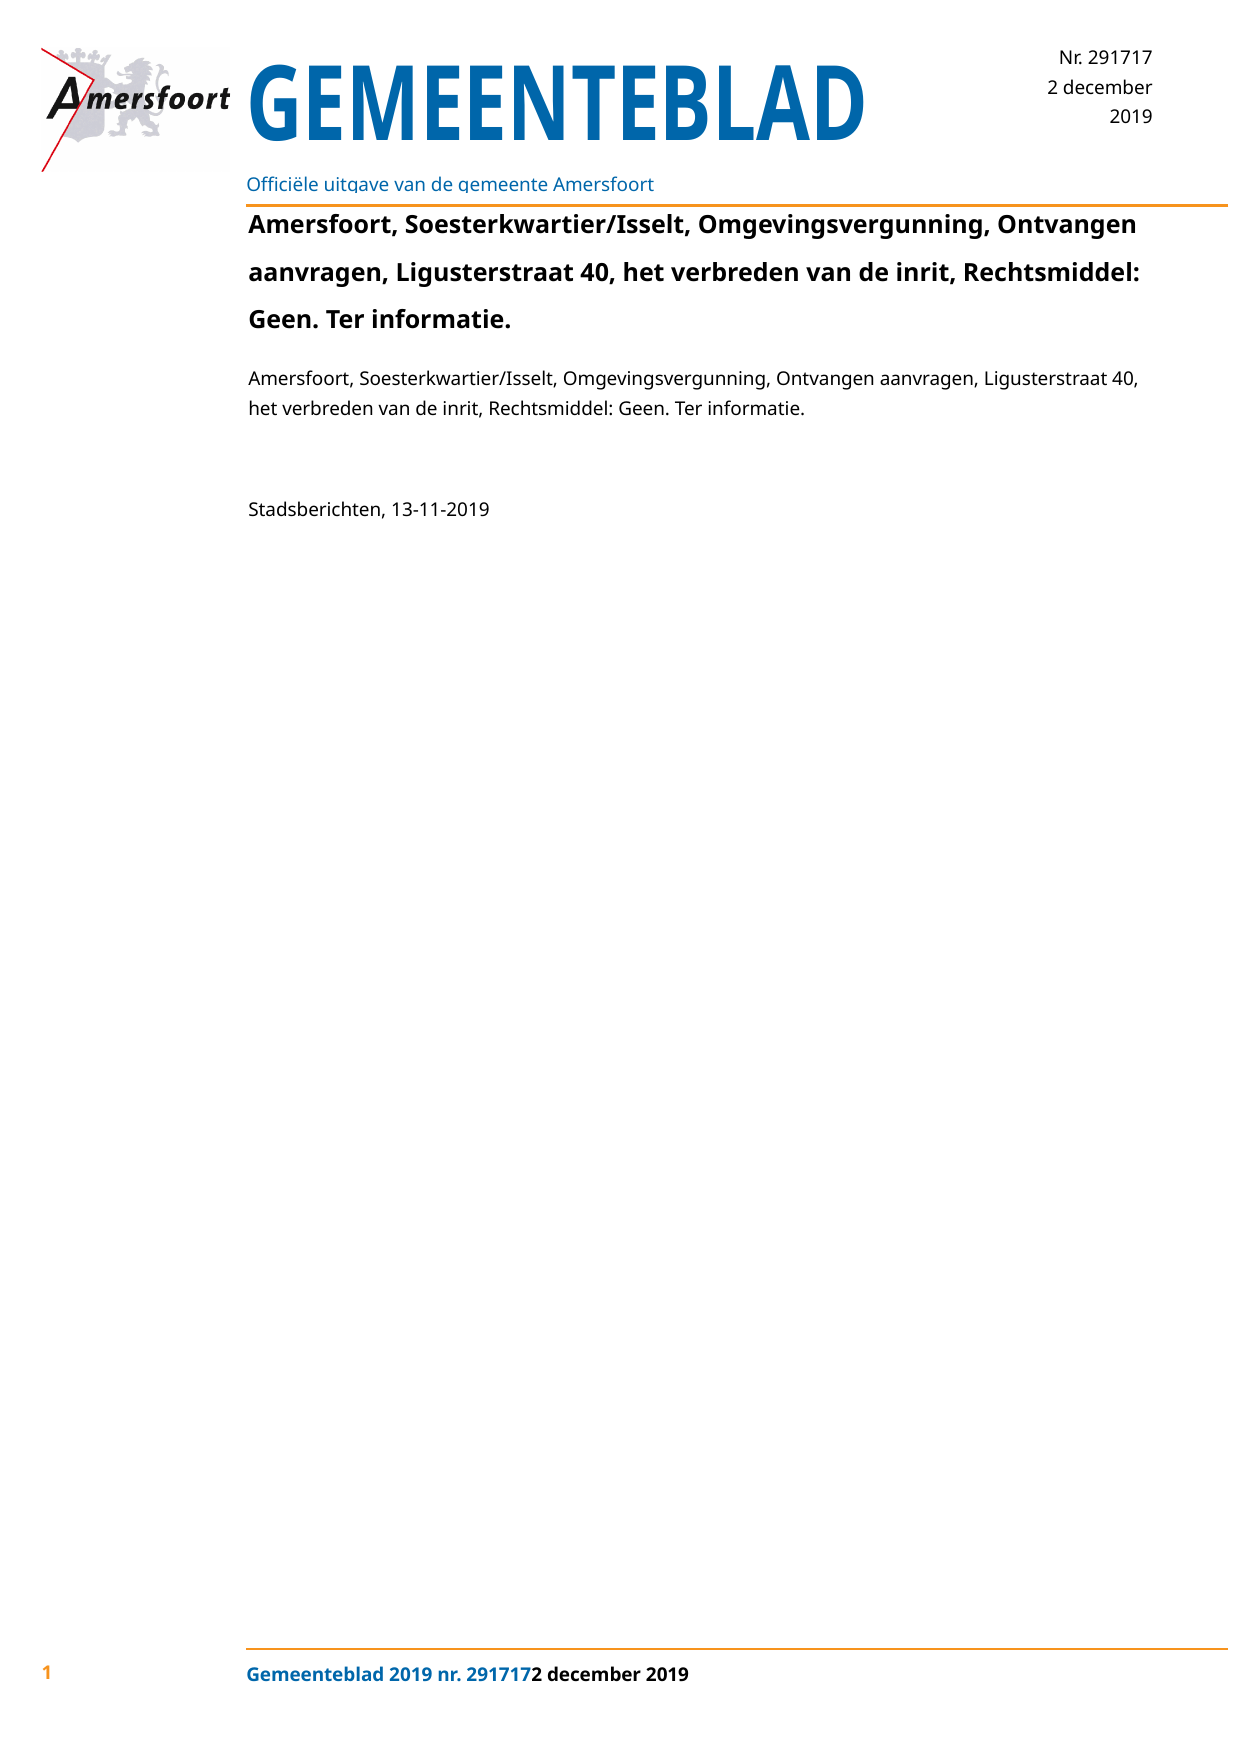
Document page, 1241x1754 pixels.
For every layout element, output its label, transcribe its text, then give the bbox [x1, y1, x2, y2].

text Amersfoort, Soesterkwartier/Isselt, Omgevingsvergunning, Ontvangen aanvragen, Ligusterstraat 40, het verbreden van de inrit, Rechtsmiddel: Geen. Ter informatie. [248, 366, 1152, 421]
text Amersfoort, Soesterkwartier/Isselt, Omgevingsvergunning, Ontvangen aanvragen, Ligusterstraat 40, het verbreden van de inrit, Rechtsmiddel: Geen. Ter informatie. [248, 207, 1152, 336]
text Stadsberichten, 13-11-2019 [248, 496, 1152, 522]
picture [41, 47, 231, 172]
